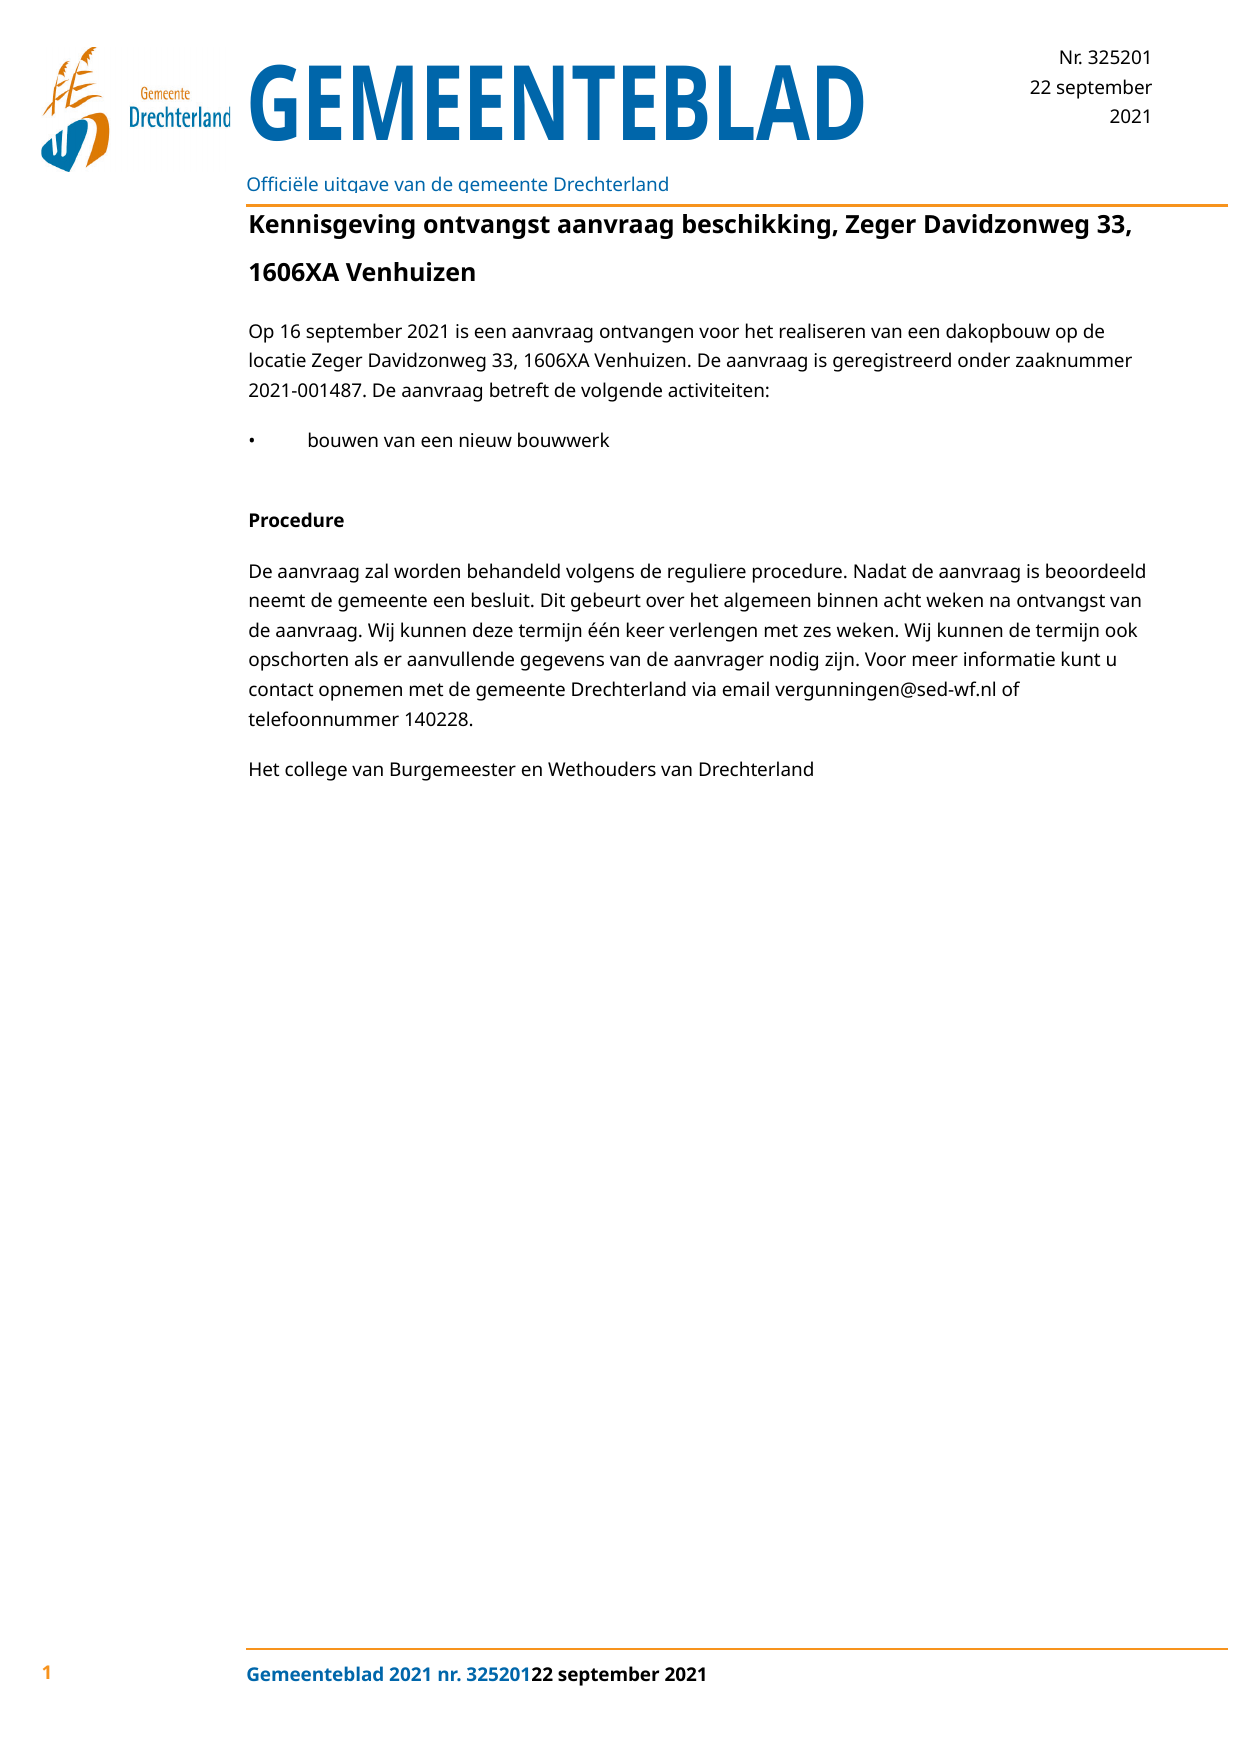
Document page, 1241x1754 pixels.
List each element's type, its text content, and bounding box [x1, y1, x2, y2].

list bouwen van een nieuw bouwwerk [248, 427, 1152, 453]
text Kennisgeving ontvangst aanvraag beschikking, Zeger Davidzonweg 33, 1606XA Venhuizen [248, 207, 1152, 288]
picture [41, 47, 231, 172]
text Procedure [248, 507, 1152, 533]
picture [41, 158, 64, 172]
text De aanvraag zal worden behandeld volgens de reguliere procedure. Nadat de aanvraag is beoordeeld neemt de gemeente een besluit. Dit gebeurt over het algemeen binnen acht weken na ontvangst van de aanvraag. Wij kunnen deze termijn één keer verlengen met zes weken. Wij kunnen de termijn ook opschorten als er aanvullende gegevens van de aanvrager nodig zijn. Voor meer informatie kunt u contact opnemen met de gemeente Drechterland via email vergunningen@sed-wf.nl of telefoonnummer 140228. [248, 558, 1152, 732]
text Op 16 september 2021 is een aanvraag ontvangen voor het realiseren van een dakopbouw op de locatie Zeger Davidzonweg 33, 1606XA Venhuizen. De aanvraag is geregistreerd onder zaaknummer 2021-001487. De aanvraag betreft de volgende activiteiten: [248, 318, 1152, 403]
picture [226, 115, 231, 124]
text Het college van Burgemeester en Wethouders van Drechterland [248, 756, 1152, 782]
